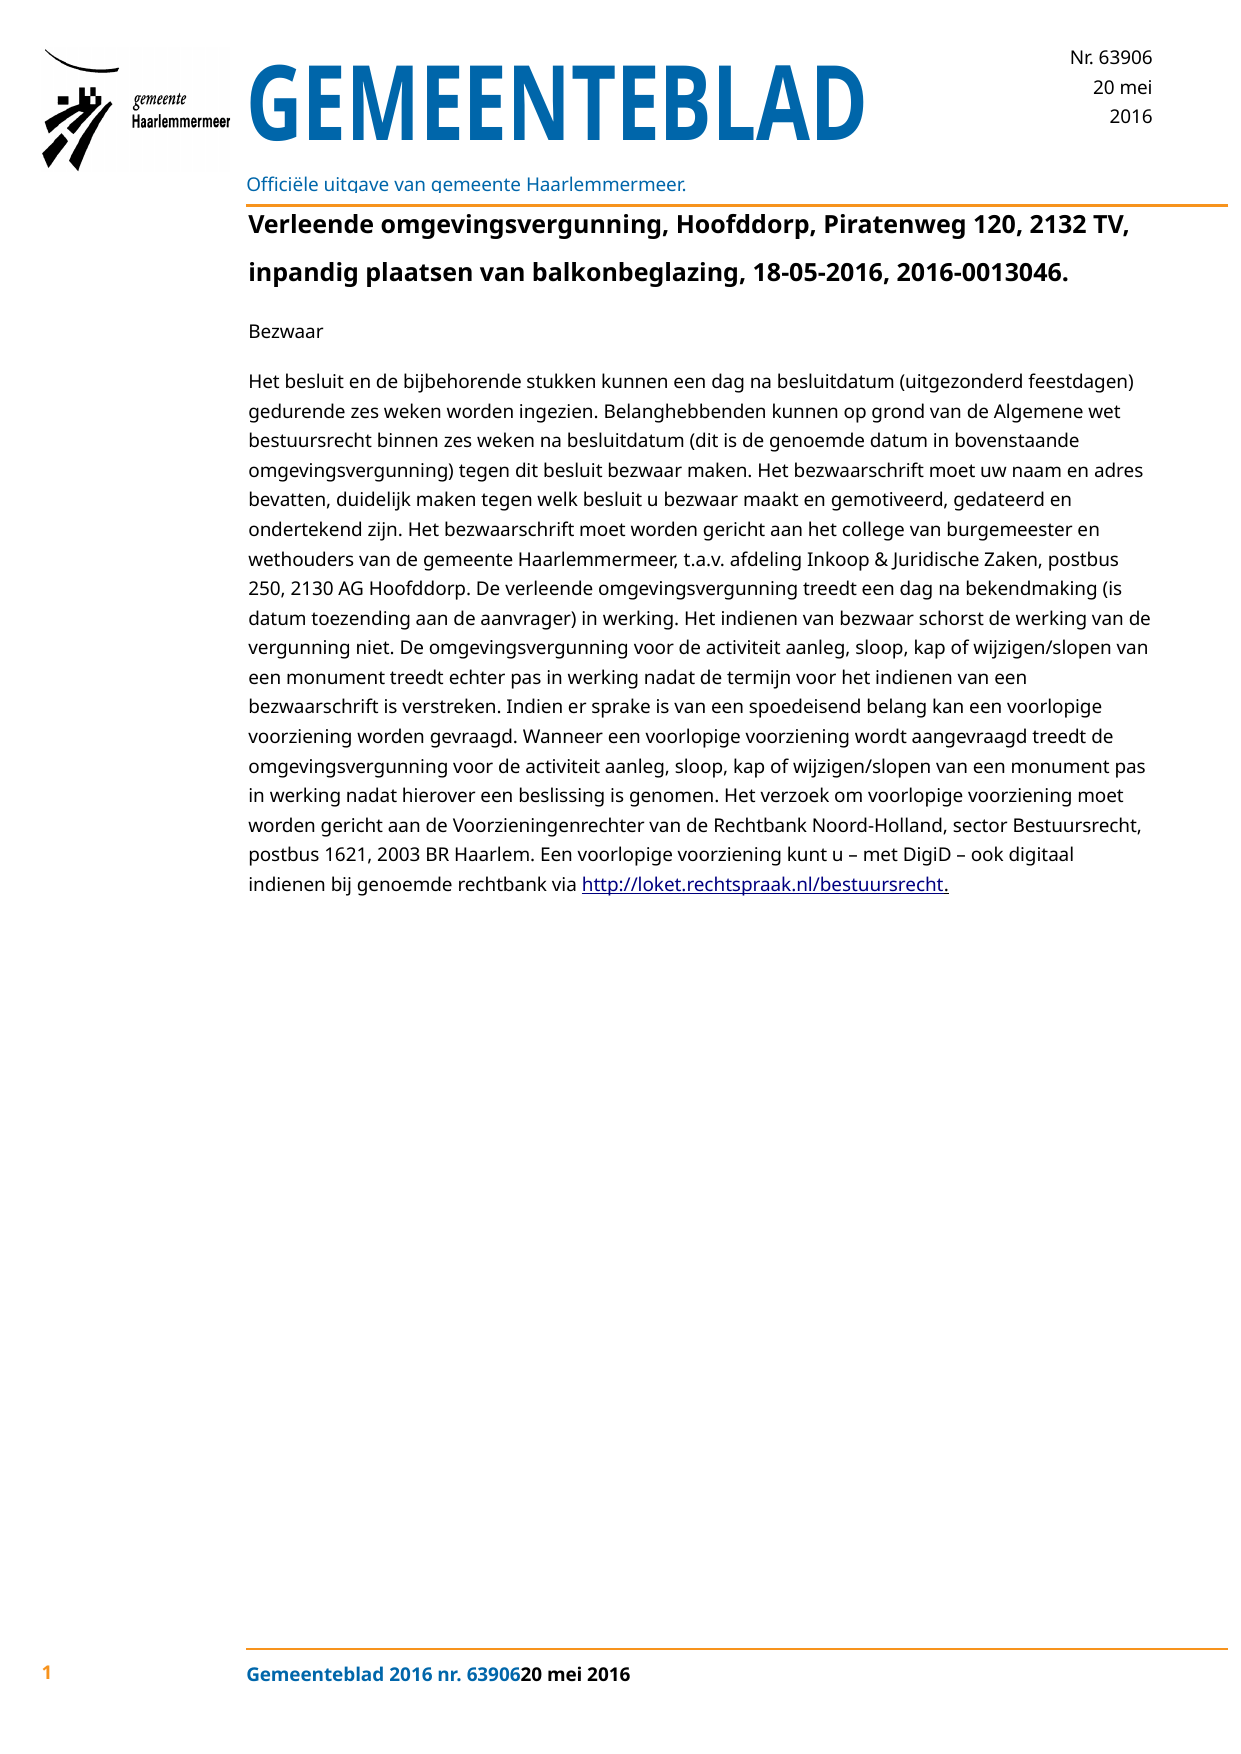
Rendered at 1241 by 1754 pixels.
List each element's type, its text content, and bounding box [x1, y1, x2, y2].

text Het besluit en de bijbehorende stukken kunnen een dag na besluitdatum (uitgezonderd feestdagen) gedurende zes weken worden ingezien. Belanghebbenden kunnen op grond van de Algemene wet bestuursrecht binnen zes weken na besluitdatum (dit is de genoemde datum in bovenstaande omgevingsvergunning) tegen dit besluit bezwaar maken. Het bezwaarschrift moet uw naam en adres bevatten, duidelijk maken tegen welk besluit u bezwaar maakt en gemotiveerd, gedateerd en ondertekend zijn. Het bezwaarschrift moet worden gericht aan het college van burgemeester en wethouders van de gemeente Haarlemmermeer, t.a.v. afdeling Inkoop & Juridische Zaken, postbus 250, 2130 AG Hoofddorp. De verleende omgevingsvergunning treedt een dag na bekendmaking (is datum toezending aan de aanvrager) in werking. Het indienen van bezwaar schorst de werking van de vergunning niet. De omgevingsvergunning voor de activiteit aanleg, sloop, kap of wijzigen/slopen van een monument treedt echter pas in werking nadat de termijn voor het indienen van een bezwaarschrift is verstreken. Indien er sprake is van een spoedeisend belang kan een voorlopige voorziening worden gevraagd. Wanneer een voorlopige voorziening wordt aangevraagd treedt de omgevingsvergunning voor de activiteit aanleg, sloop, kap of wijzigen/slopen van een monument pas in werking nadat hierover een beslissing is genomen. Het verzoek om voorlopige voorziening moet worden gericht aan de Voorzieningenrechter van de Rechtbank Noord-Holland, sector Bestuursrecht, postbus 1621, 2003 BR Haarlem. Een voorlopige voorziening kunt u – met DigiD – ook digitaal indienen bij genoemde rechtbank via http://loket.rechtspraak.nl/bestuursrecht. [248, 368, 1152, 897]
picture [41, 47, 231, 172]
text Bezwaar [248, 318, 1152, 344]
text Verleende omgevingsvergunning, Hoofddorp, Piratenweg 120, 2132 TV, inpandig plaatsen van balkonbeglazing, 18-05-2016, 2016-0013046. [248, 207, 1152, 288]
